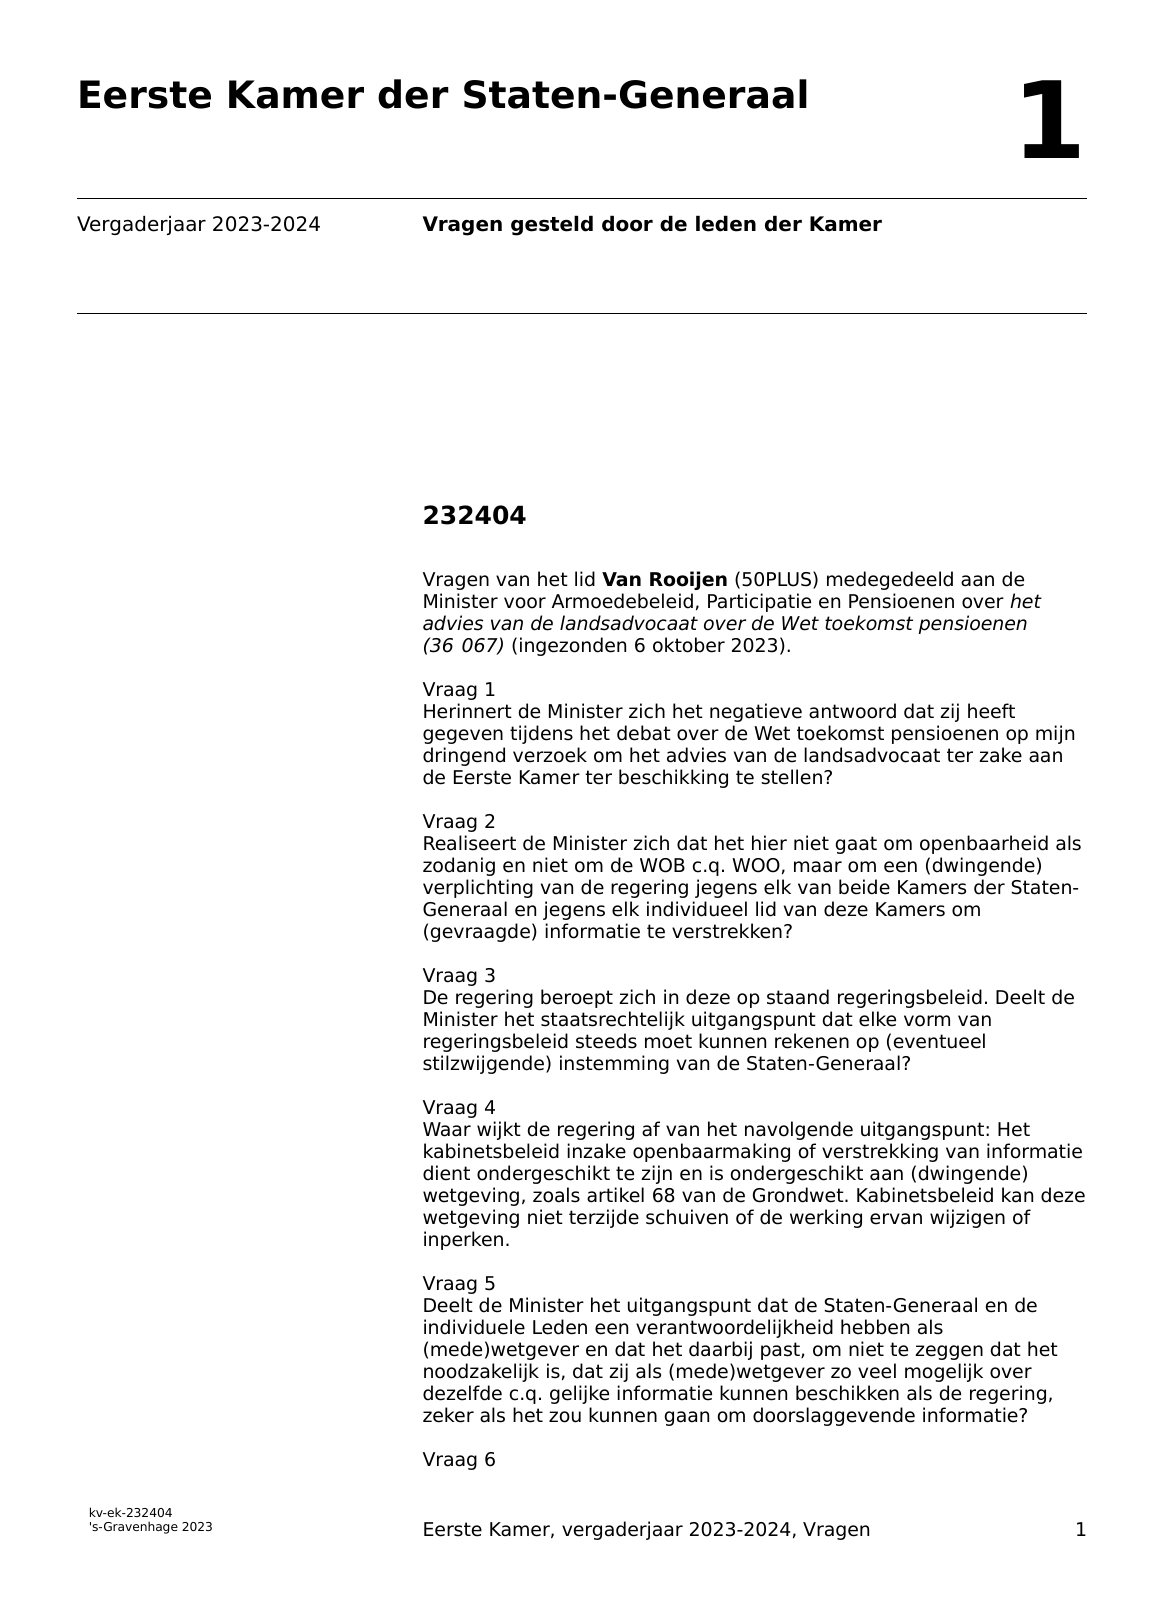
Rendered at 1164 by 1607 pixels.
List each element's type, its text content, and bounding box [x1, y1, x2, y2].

text kv-ek-232404 [88, 1506, 323, 1520]
text Vraag 2 [422, 811, 1087, 833]
text Herinnert de Minister zich het negatieve antwoord dat zij heeft gegeven tijdens het debat over de Wet toekomst pensioenen op mijn dringend verzoek om het advies van de landsadvocaat ter zake aan de Eerste Kamer ter beschikking te stellen? [422, 701, 1087, 789]
text Vraag 3 [422, 965, 1087, 987]
text Vraag 4 [422, 1097, 1087, 1119]
table_cell Vergaderjaar 2023-2024 [77, 199, 422, 313]
text Vraag 6 [422, 1449, 1087, 1471]
text De regering beroept zich in deze op staand regeringsbeleid. Deelt de Minister het staatsrechtelijk uitgangspunt dat elke vorm van regeringsbeleid steeds moet kunnen rekenen op (eventueel stilzwijgende) instemming van de Staten-Generaal? [422, 987, 1087, 1075]
table_header Eerste Kamer der Staten-Generaal [77, 59, 886, 198]
table_cell Vragen gesteld door de leden der Kamer [422, 199, 1087, 313]
text Vraag 1 [422, 679, 1087, 701]
text 's-Gravenhage 2023 [88, 1520, 323, 1534]
text Deelt de Minister het uitgangspunt dat de Staten-Generaal en de individuele Leden een verantwoordelijkheid hebben als (mede)wetgever en dat het daarbij past, om niet te zeggen dat het noodzakelijk is, dat zij als (mede)wetgever zo veel mogelijk over dezelfde c.q. gelijke informatie kunnen beschikken als de regering, zeker als het zou kunnen gaan om doorslaggevende informatie? [422, 1295, 1087, 1427]
table_header 1 [886, 59, 1087, 198]
text Waar wijkt de regering af van het navolgende uitgangspunt: Het kabinetsbeleid inzake openbaarmaking of verstrekking van informatie dient ondergeschikt te zijn en is ondergeschikt aan (dwingende) wetgeving, zoals artikel 68 van de Grondwet. Kabinetsbeleid kan deze wetgeving niet terzijde schuiven of de werking ervan wijzigen of inperken. [422, 1119, 1087, 1251]
text Vraag 5 [422, 1273, 1087, 1295]
text Realiseert de Minister zich dat het hier niet gaat om openbaarheid als zodanig en niet om de WOB c.q. WOO, maar om een (dwingende) verplichting van de regering jegens elk van beide Kamers der Staten-Generaal en jegens elk individueel lid van deze Kamers om (gevraagde) informatie te verstrekken? [422, 833, 1087, 943]
text Vragen van het lid Van Rooijen (50PLUS) medegedeeld aan de Minister voor Armoedebeleid, Participatie en Pensioenen over het advies van de landsadvocaat over de Wet toekomst pensioenen (36 067) (ingezonden 6 oktober 2023). [422, 569, 1087, 657]
text 232404 [422, 501, 1087, 531]
